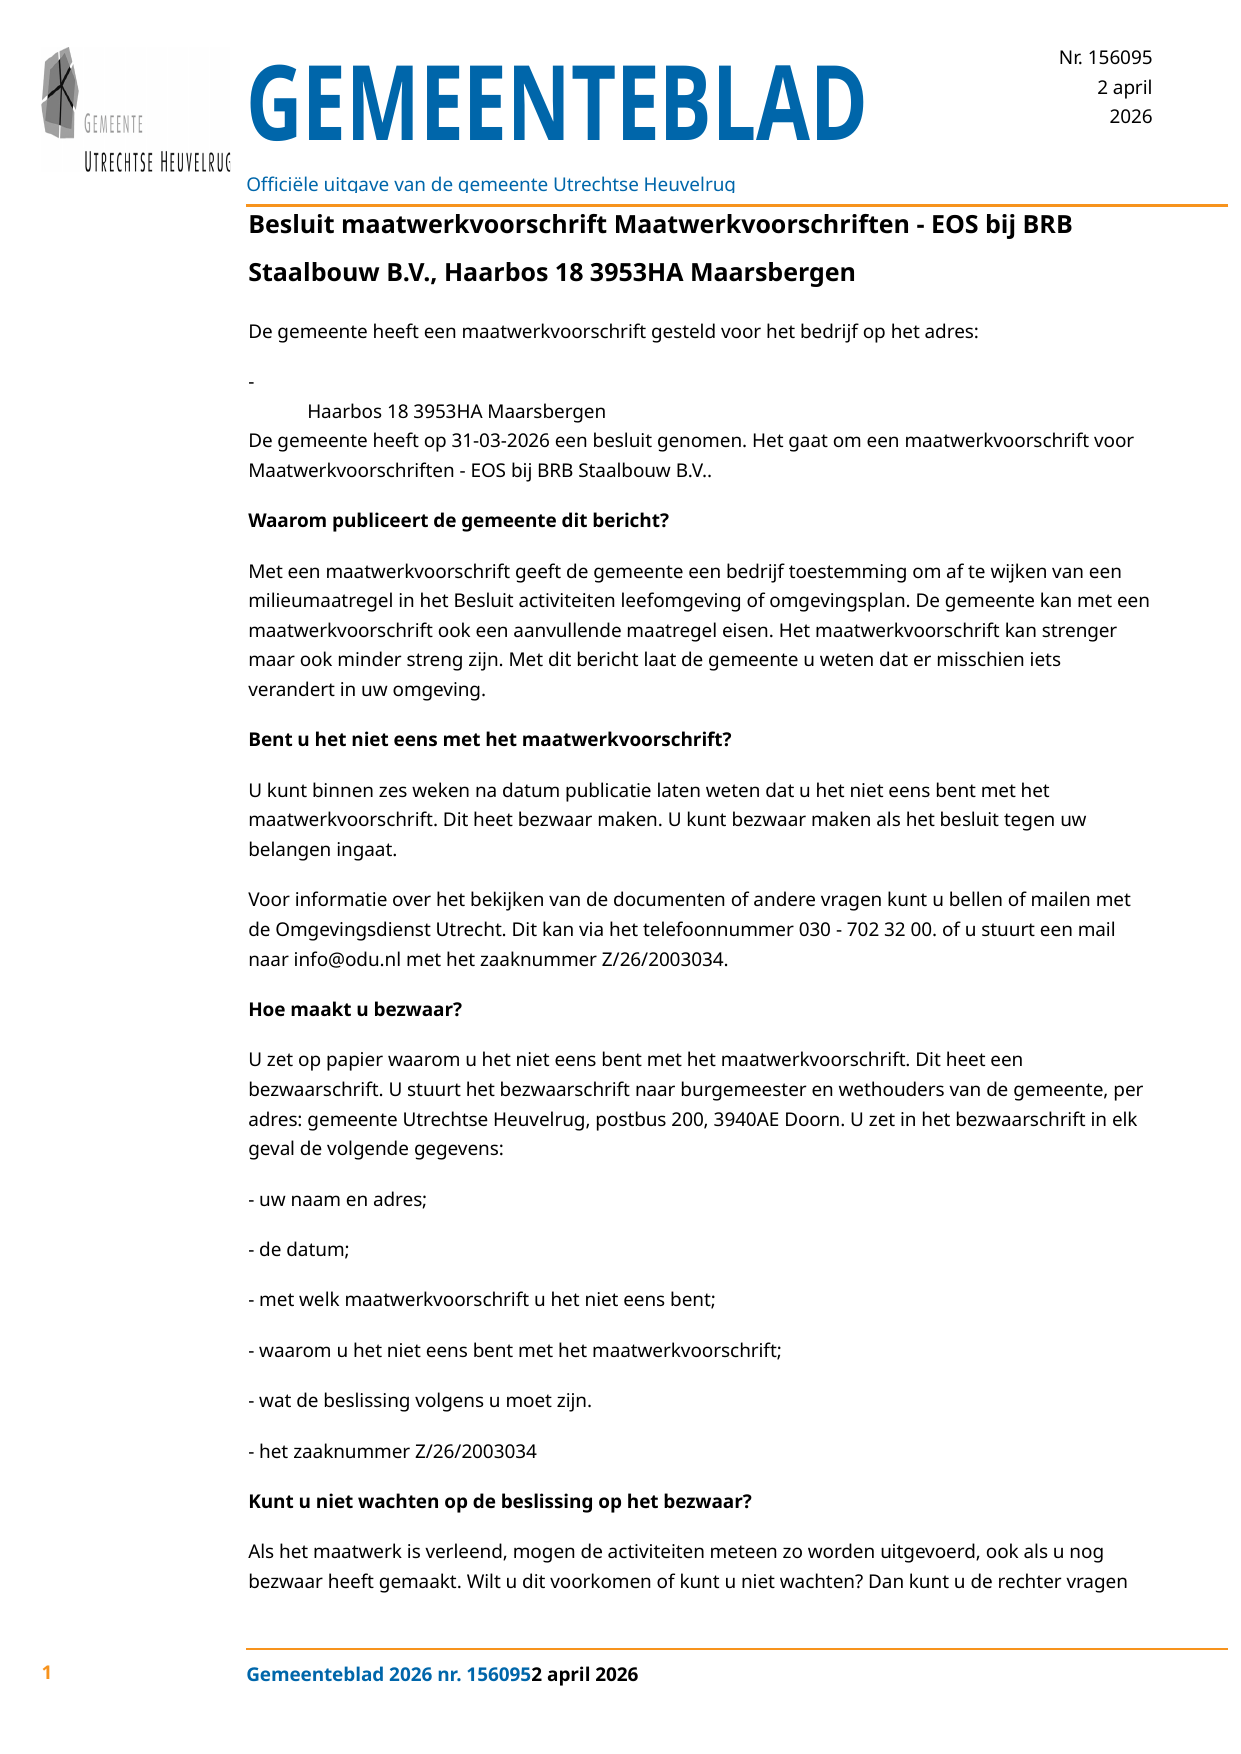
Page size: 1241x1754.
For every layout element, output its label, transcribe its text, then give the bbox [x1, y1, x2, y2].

picture [41, 47, 231, 172]
text - uw naam en adres; [248, 1186, 1152, 1212]
text - waarom u het niet eens bent met het maatwerkvoorschrift; [248, 1337, 1152, 1363]
text De gemeente heeft een maatwerkvoorschrift gesteld voor het bedrijf op het adres: [248, 318, 1152, 344]
text Bent u het niet eens met het maatwerkvoorschrift? [248, 727, 1152, 752]
text - het zaaknummer Z/26/2003034 [248, 1438, 1152, 1464]
text - wat de beslissing volgens u moet zijn. [248, 1387, 1152, 1413]
text - met welk maatwerkvoorschrift u het niet eens bent; [248, 1287, 1152, 1312]
text Hoe maakt u bezwaar? [248, 996, 1152, 1022]
text Besluit maatwerkvoorschrift Maatwerkvoorschriften - EOS bij BRB Staalbouw B.V., Haarbos 18 3953HA Maarsbergen [248, 207, 1152, 288]
text Waarom publiceert de gemeente dit bericht? [248, 507, 1152, 533]
text U zet op papier waarom u het niet eens bent met het maatwerkvoorschrift. Dit heet een bezwaarschrift. U stuurt het bezwaarschrift naar burgemeester en wethouders van de gemeente, per adres: gemeente Utrechtse Heuvelrug, postbus 200, 3940AE Doorn. U zet in het bezwaarschrift in elk geval de volgende gegevens: [248, 1047, 1152, 1161]
text U kunt binnen zes weken na datum publicatie laten weten dat u het niet eens bent met het maatwerkvoorschrift. Dit heet bezwaar maken. U kunt bezwaar maken als het besluit tegen uw belangen ingaat. [248, 777, 1152, 862]
list Haarbos 18 3953HA Maarsbergen [248, 398, 1152, 424]
text De gemeente heeft op 31-03-2026 een besluit genomen. Het gaat om een maatwerkvoorschrift voor Maatwerkvoorschriften - EOS bij BRB Staalbouw B.V.. [248, 427, 1152, 483]
text Kunt u niet wachten op de beslissing op het bezwaar? [248, 1488, 1152, 1514]
text - de datum; [248, 1236, 1152, 1262]
text Als het maatwerk is verleend, mogen de activiteiten meteen zo worden uitgevoerd, ook als u nog bezwaar heeft gemaakt. Wilt u dit voorkomen of kunt u niet wachten? Dan kunt u de rechter vragen [248, 1539, 1152, 1594]
text Met een maatwerkvoorschrift geeft de gemeente een bedrijf toestemming om af te wijken van een milieumaatregel in het Besluit activiteiten leefomgeving of omgevingsplan. De gemeente kan met een maatwerkvoorschrift ook een aanvullende maatregel eisen. Het maatwerkvoorschrift kan strenger maar ook minder streng zijn. Met dit bericht laat de gemeente u weten dat er misschien iets verandert in uw omgeving. [248, 558, 1152, 702]
text Voor informatie over het bekijken van de documenten of andere vragen kunt u bellen of mailen met de Omgevingsdienst Utrecht. Dit kan via het telefoonnummer 030 - 702 32 00. of u stuurt een mail naar info@odu.nl met het zaaknummer Z/26/2003034. [248, 887, 1152, 972]
